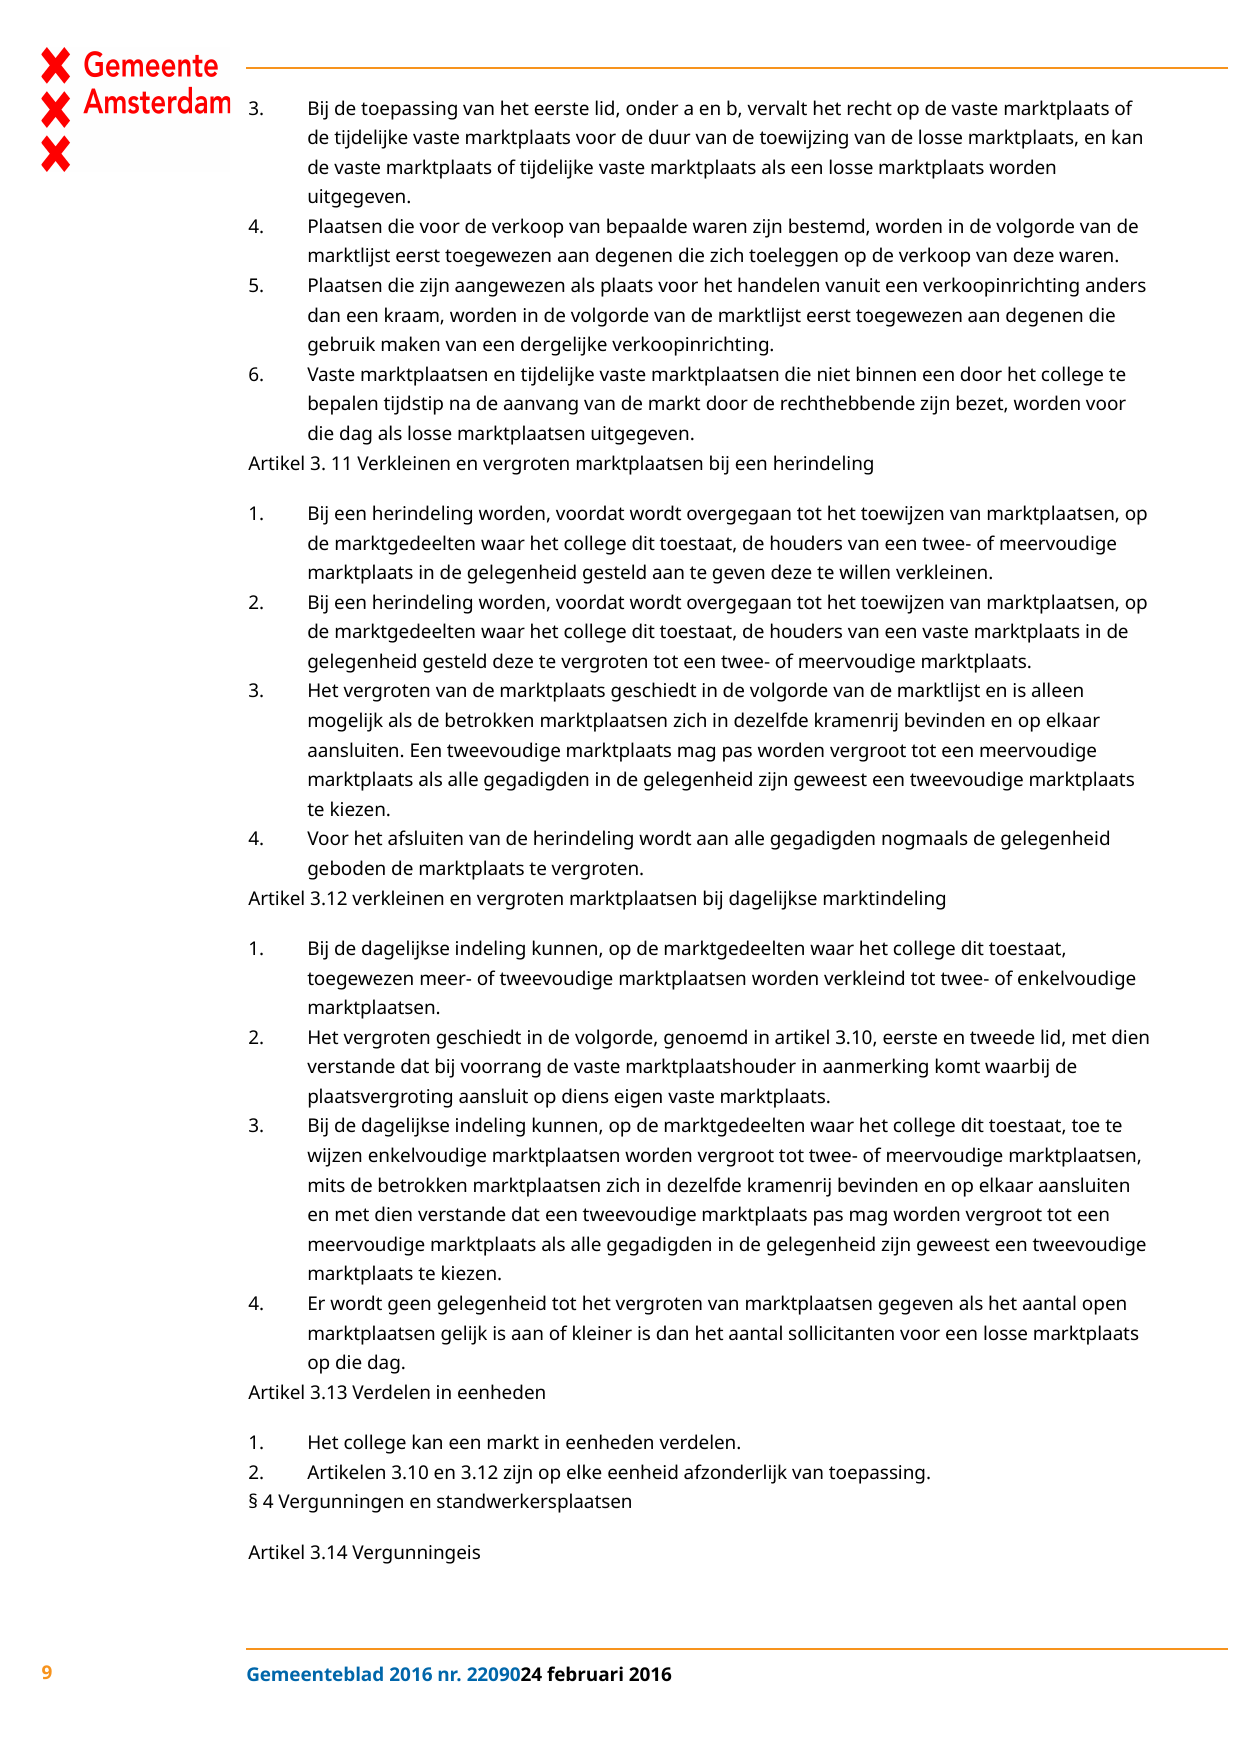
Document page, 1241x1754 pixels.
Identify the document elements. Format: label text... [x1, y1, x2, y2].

list Het vergroten geschiedt in de volgorde, genoemd in artikel 3.10, eerste en tweede lid, met dien verstande dat bij voorrang de vaste marktplaatshouder in aanmerking komt waarbij de plaatsvergroting aansluit op diens eigen vaste marktplaats. [248, 1024, 1152, 1109]
text Artikel 3. 11 Verkleinen en vergroten marktplaatsen bij een herindeling [248, 450, 1152, 476]
list Het college kan een markt in eenheden verdelen. [248, 1429, 1152, 1455]
list Bij de dagelijkse indeling kunnen, op de marktgedeelten waar het college dit toestaat, toe te wijzen enkelvoudige marktplaatsen worden vergroot tot twee- of meervoudige marktplaatsen, mits de betrokken marktplaatsen zich in dezelfde kramenrij bevinden en op elkaar aansluiten en met dien verstande dat een tweevoudige marktplaats pas mag worden vergroot tot een meervoudige marktplaats als alle gegadigden in de gelegenheid zijn geweest een tweevoudige marktplaats te kiezen. [248, 1113, 1152, 1286]
list Bij een herindeling worden, voordat wordt overgegaan tot het toewijzen van marktplaatsen, op de marktgedeelten waar het college dit toestaat, de houders van een vaste marktplaats in de gelegenheid gesteld deze te vergroten tot een twee- of meervoudige marktplaats. [248, 589, 1152, 674]
list Bij een herindeling worden, voordat wordt overgegaan tot het toewijzen van marktplaatsen, op de marktgedeelten waar het college dit toestaat, de houders van een twee- of meervoudige marktplaats in de gelegenheid gesteld aan te geven deze te willen verkleinen. [248, 500, 1152, 585]
text Artikel 3.14 Vergunningeis [248, 1539, 1152, 1565]
list Voor het afsluiten van de herindeling wordt aan alle gegadigden nogmaals de gelegenheid geboden de marktplaats te vergroten. [248, 826, 1152, 881]
text Artikel 3.12 verkleinen en vergroten marktplaatsen bij dagelijkse marktindeling [248, 885, 1152, 911]
list Er wordt geen gelegenheid tot het vergroten van marktplaatsen gegeven als het aantal open marktplaatsen gelijk is aan of kleiner is dan het aantal sollicitanten voor een losse marktplaats op die dag. [248, 1290, 1152, 1375]
text § 4 Vergunningen en standwerkersplaatsen [248, 1488, 1152, 1514]
picture [41, 47, 231, 172]
list Plaatsen die voor de verkoop van bepaalde waren zijn bestemd, worden in de volgorde van de marktlijst eerst toegewezen aan degenen die zich toeleggen op de verkoop van deze waren. [248, 213, 1152, 268]
list Bij de dagelijkse indeling kunnen, op de marktgedeelten waar het college dit toestaat, toegewezen meer- of tweevoudige marktplaatsen worden verkleind tot twee- of enkelvoudige marktplaatsen. [248, 935, 1152, 1020]
list Artikelen 3.10 en 3.12 zijn op elke eenheid afzonderlijk van toepassing. [248, 1459, 1152, 1485]
list Bij de toepassing van het eerste lid, onder a en b, vervalt het recht op de vaste marktplaats of de tijdelijke vaste marktplaats voor de duur van de toewijzing van de losse marktplaats, en kan de vaste marktplaats of tijdelijke vaste marktplaats als een losse marktplaats worden uitgegeven. [248, 95, 1152, 209]
list Plaatsen die zijn aangewezen als plaats voor het handelen vanuit een verkoopinrichting anders dan een kraam, worden in de volgorde van de marktlijst eerst toegewezen aan degenen die gebruik maken van een dergelijke verkoopinrichting. [248, 272, 1152, 357]
text Artikel 3.13 Verdelen in eenheden [248, 1379, 1152, 1405]
list Vaste marktplaatsen en tijdelijke vaste marktplaatsen die niet binnen een door het college te bepalen tijdstip na de aanvang van de markt door de rechthebbende zijn bezet, worden voor die dag als losse marktplaatsen uitgegeven. [248, 361, 1152, 446]
list Het vergroten van de marktplaats geschiedt in de volgorde van de marktlijst en is alleen mogelijk als de betrokken marktplaatsen zich in dezelfde kramenrij bevinden en op elkaar aansluiten. Een tweevoudige marktplaats mag pas worden vergroot tot een meervoudige marktplaats als alle gegadigden in de gelegenheid zijn geweest een tweevoudige marktplaats te kiezen. [248, 678, 1152, 822]
